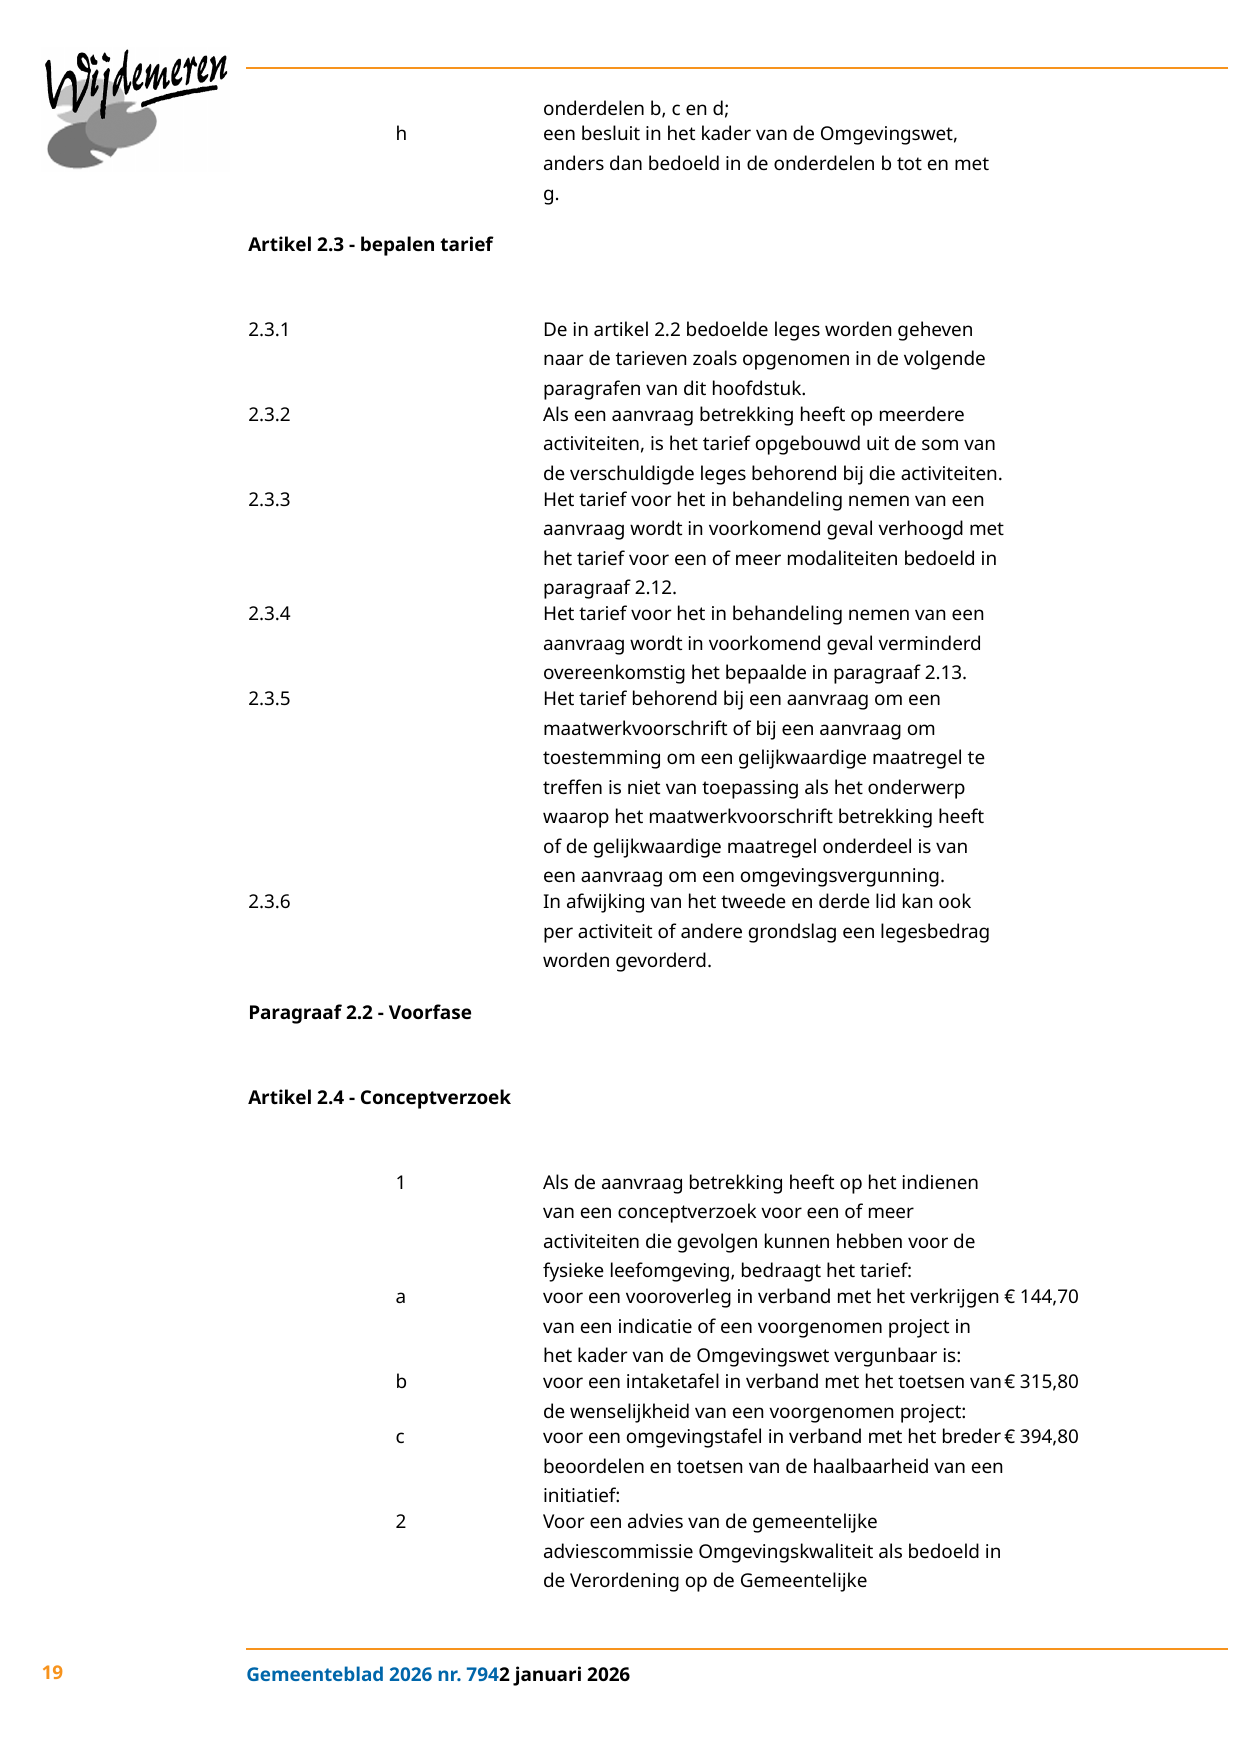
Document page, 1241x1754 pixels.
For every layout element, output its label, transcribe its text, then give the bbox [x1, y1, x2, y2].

table_cell 2.3.5 [248, 685, 395, 888]
table_cell voor een intaketafel in verband met het toetsen van de wenselijkheid van een voorgenomen project: [543, 1368, 1004, 1423]
table_cell [1004, 999, 1152, 1084]
table_cell [248, 1424, 395, 1508]
table_cell 2.3.6 [248, 889, 395, 973]
table_cell [248, 1509, 395, 1593]
table_cell [395, 889, 543, 973]
table_cell In afwijking van het tweede en derde lid kan ook per activiteit of andere grondslag een legesbedrag worden gevorderd. [543, 889, 1004, 973]
table_cell h [395, 121, 543, 205]
table_cell onderdelen b, c en d; [543, 95, 1004, 121]
table_cell [1004, 401, 1152, 486]
table_cell [248, 1368, 395, 1423]
table_cell Het tarief behorend bij een aanvraag om een maatwerkvoorschrift of bij een aanvraag om toestemming om een gelijkwaardige maatregel te treffen is niet van toepassing als het onderwerp waarop het maatwerkvoorschrift betrekking heeft of de gelijkwaardige maatregel onderdeel is van een aanvraag om een omgevingsvergunning. [543, 685, 1004, 888]
table_cell Artikel 2.3 - bepalen tarief [248, 231, 1004, 316]
table_cell [248, 1169, 395, 1283]
table_cell 2 [395, 1509, 543, 1593]
table_cell 2.3.1 [248, 316, 395, 401]
table_cell Paragraaf 2.2 - Voorfase [248, 999, 1004, 1084]
table_cell [248, 121, 395, 205]
table_cell Voor een advies van de gemeentelijke adviescommissie Omgevingskwaliteit als bedoeld in de Verordening op de Gemeentelijke [543, 1509, 1004, 1593]
table_cell b [395, 1368, 543, 1423]
table_cell [248, 973, 395, 999]
table_cell [248, 1283, 395, 1368]
table_cell [395, 486, 543, 600]
table_cell [543, 973, 1004, 999]
table_cell [395, 95, 543, 121]
table_cell [1004, 121, 1152, 205]
table_cell € 315,80 [1004, 1368, 1152, 1423]
table_cell [1004, 1509, 1152, 1593]
table_cell 2.3.2 [248, 401, 395, 486]
table_cell [395, 205, 543, 231]
table_cell € 144,70 [1004, 1283, 1152, 1368]
table_cell [1004, 685, 1152, 888]
table_cell [248, 95, 395, 121]
table_cell [1004, 231, 1152, 316]
table_cell [1004, 1169, 1152, 1283]
table_cell [395, 973, 543, 999]
table_cell [1004, 600, 1152, 685]
table_cell [395, 685, 543, 888]
table_cell [1004, 486, 1152, 600]
table_cell [1004, 1084, 1152, 1169]
table_cell Als een aanvraag betrekking heeft op meerdere activiteiten, is het tarief opgebouwd uit de som van de verschuldigde leges behorend bij die activiteiten. [543, 401, 1004, 486]
table_cell een besluit in het kader van de Omgevingswet, anders dan bedoeld in de onderdelen b tot en met g. [543, 121, 1004, 205]
table_cell [1004, 973, 1152, 999]
table_cell a [395, 1283, 543, 1368]
table_cell Artikel 2.4 - Conceptverzoek [248, 1084, 1004, 1169]
table_cell Het tarief voor het in behandeling nemen van een aanvraag wordt in voorkomend geval verminderd overeenkomstig het bepaalde in paragraaf 2.13. [543, 600, 1004, 685]
table_cell De in artikel 2.2 bedoelde leges worden geheven naar de tarieven zoals opgenomen in de volgende paragrafen van dit hoofdstuk. [543, 316, 1004, 401]
table_cell Als de aanvraag betrekking heeft op het indienen van een conceptverzoek voor een of meer activiteiten die gevolgen kunnen hebben voor de fysieke leefomgeving, bedraagt het tarief: [543, 1169, 1004, 1283]
picture [41, 47, 231, 172]
table_cell 2.3.4 [248, 600, 395, 685]
table_cell [543, 205, 1004, 231]
table_cell Het tarief voor het in behandeling nemen van een aanvraag wordt in voorkomend geval verhoogd met het tarief voor een of meer modaliteiten bedoeld in paragraaf 2.12. [543, 486, 1004, 600]
table_cell c [395, 1424, 543, 1508]
table_cell voor een omgevingstafel in verband met het breder beoordelen en toetsen van de haalbaarheid van een initiatief: [543, 1424, 1004, 1508]
table_cell [1004, 95, 1152, 121]
table_cell € 394,80 [1004, 1424, 1152, 1508]
table_cell voor een vooroverleg in verband met het verkrijgen van een indicatie of een voorgenomen project in het kader van de Omgevingswet vergunbaar is: [543, 1283, 1004, 1368]
table_cell [1004, 889, 1152, 973]
table_cell [395, 401, 543, 486]
table_cell [1004, 316, 1152, 401]
table_cell 2.3.3 [248, 486, 395, 600]
table_cell [395, 316, 543, 401]
table_cell 1 [395, 1169, 543, 1283]
table_cell [1004, 205, 1152, 231]
table_cell [248, 205, 395, 231]
table_cell [395, 600, 543, 685]
